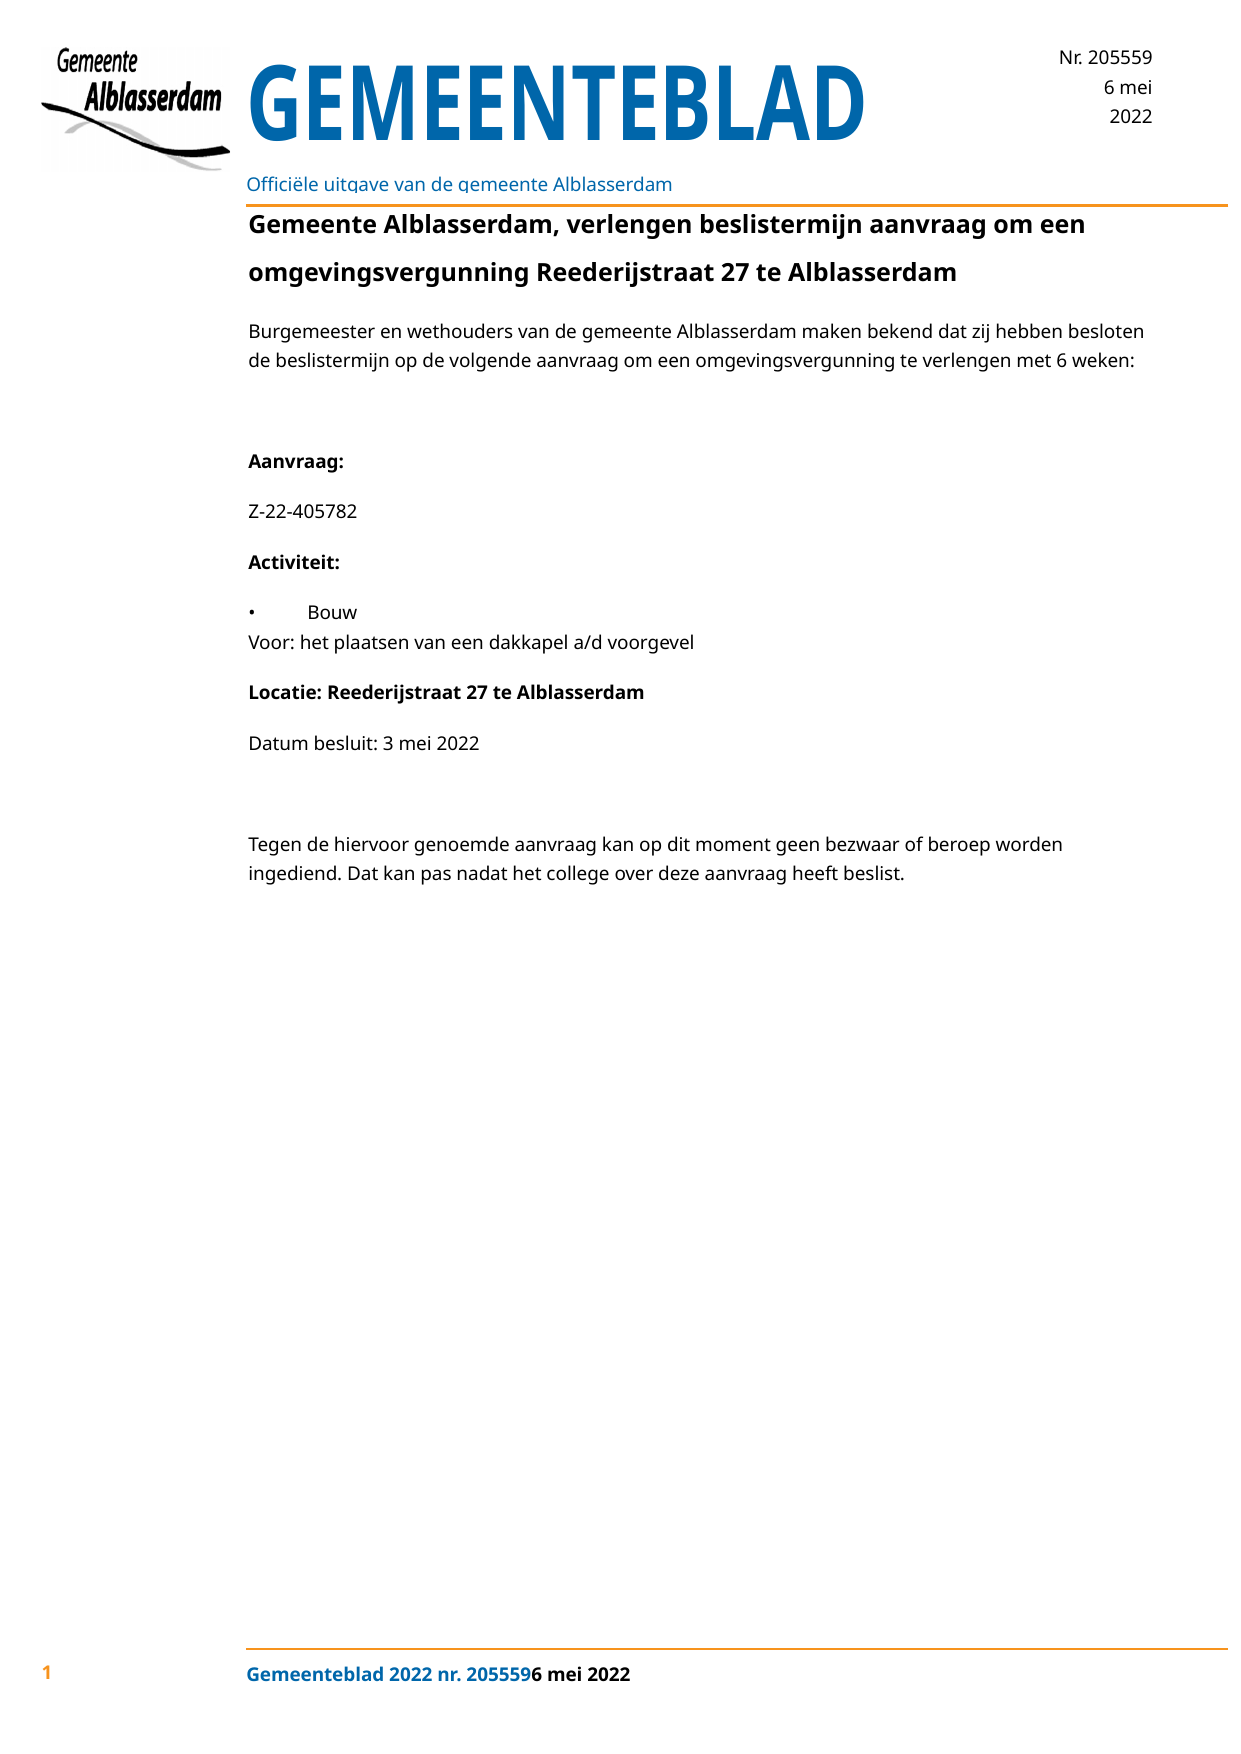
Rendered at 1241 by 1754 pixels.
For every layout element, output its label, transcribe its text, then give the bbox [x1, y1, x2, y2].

text Locatie: Reederijstraat 27 te Alblasserdam [248, 679, 1152, 705]
list Bouw [248, 599, 1152, 625]
text Voor: het plaatsen van een dakkapel a/d voorgevel [248, 629, 1152, 655]
text Datum besluit: 3 mei 2022 [248, 730, 1152, 756]
text Aanvraag: [248, 448, 1152, 474]
text Tegen de hiervoor genoemde aanvraag kan op dit moment geen bezwaar of beroep worden ingediend. Dat kan pas nadat het college over deze aanvraag heeft beslist. [248, 831, 1152, 886]
text Gemeente Alblasserdam, verlengen beslistermijn aanvraag om een omgevingsvergunning Reederijstraat 27 te Alblasserdam [248, 207, 1152, 288]
picture [41, 47, 231, 172]
text Activiteit: [248, 549, 1152, 575]
text Z-22-405782 [248, 499, 1152, 524]
text Burgemeester en wethouders van de gemeente Alblasserdam maken bekend dat zij hebben besloten de beslistermijn op de volgende aanvraag om een omgevingsvergunning te verlengen met 6 weken: [248, 318, 1152, 373]
